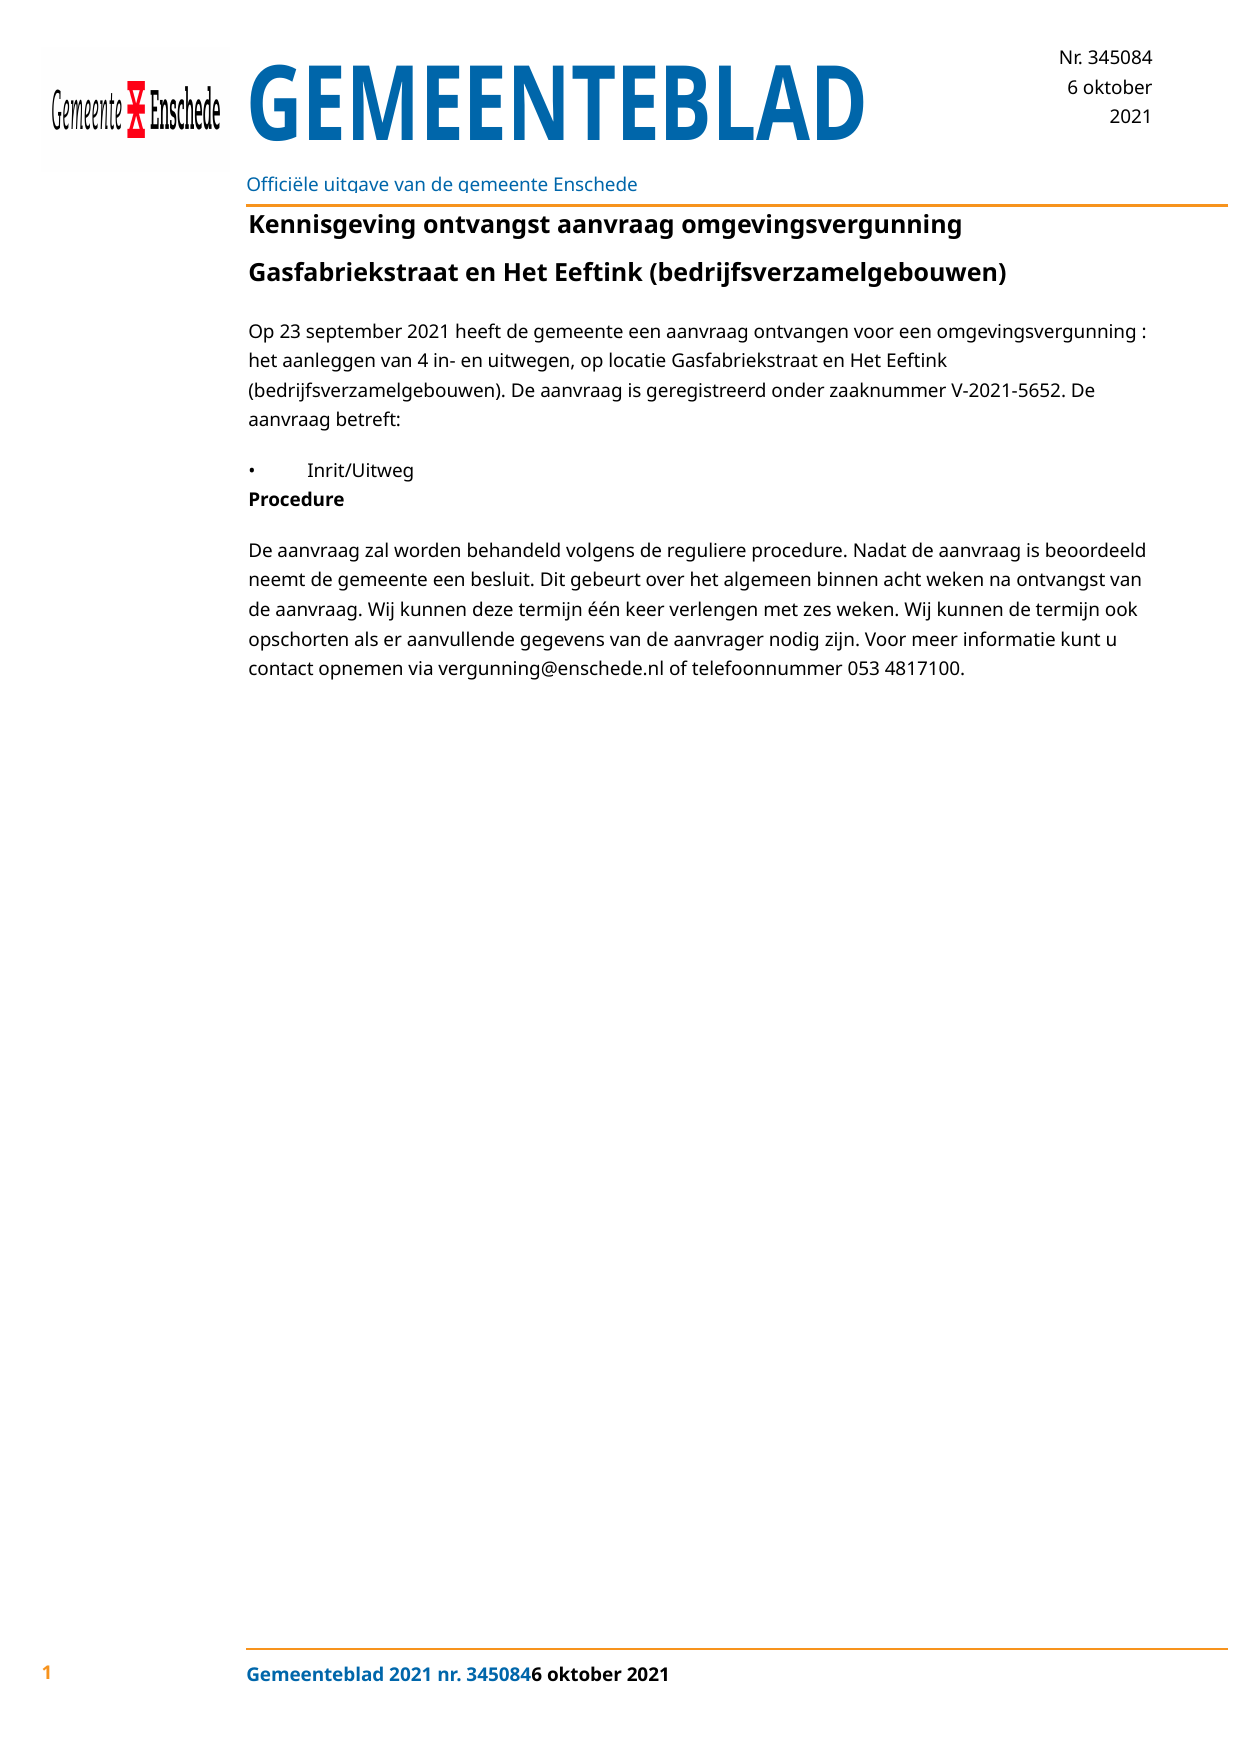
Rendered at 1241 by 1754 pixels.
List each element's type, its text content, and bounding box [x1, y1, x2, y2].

picture [41, 47, 231, 172]
list Inrit/Uitweg [248, 457, 1152, 483]
text Procedure [248, 487, 1152, 512]
text Kennisgeving ontvangst aanvraag omgevingsvergunning Gasfabriekstraat en Het Eeftink (bedrijfsverzamelgebouwen) [248, 207, 1152, 288]
text De aanvraag zal worden behandeld volgens de reguliere procedure. Nadat de aanvraag is beoordeeld neemt de gemeente een besluit. Dit gebeurt over het algemeen binnen acht weken na ontvangst van de aanvraag. Wij kunnen deze termijn één keer verlengen met zes weken. Wij kunnen de termijn ook opschorten als er aanvullende gegevens van de aanvrager nodig zijn. Voor meer informatie kunt u contact opnemen via vergunning@enschede.nl of telefoonnummer 053 4817100. [248, 537, 1152, 681]
text Op 23 september 2021 heeft de gemeente een aanvraag ontvangen voor een omgevingsvergunning : het aanleggen van 4 in- en uitwegen, op locatie Gasfabriekstraat en Het Eeftink (bedrijfsverzamelgebouwen). De aanvraag is geregistreerd onder zaaknummer V-2021-5652. De aanvraag betreft: [248, 318, 1152, 432]
